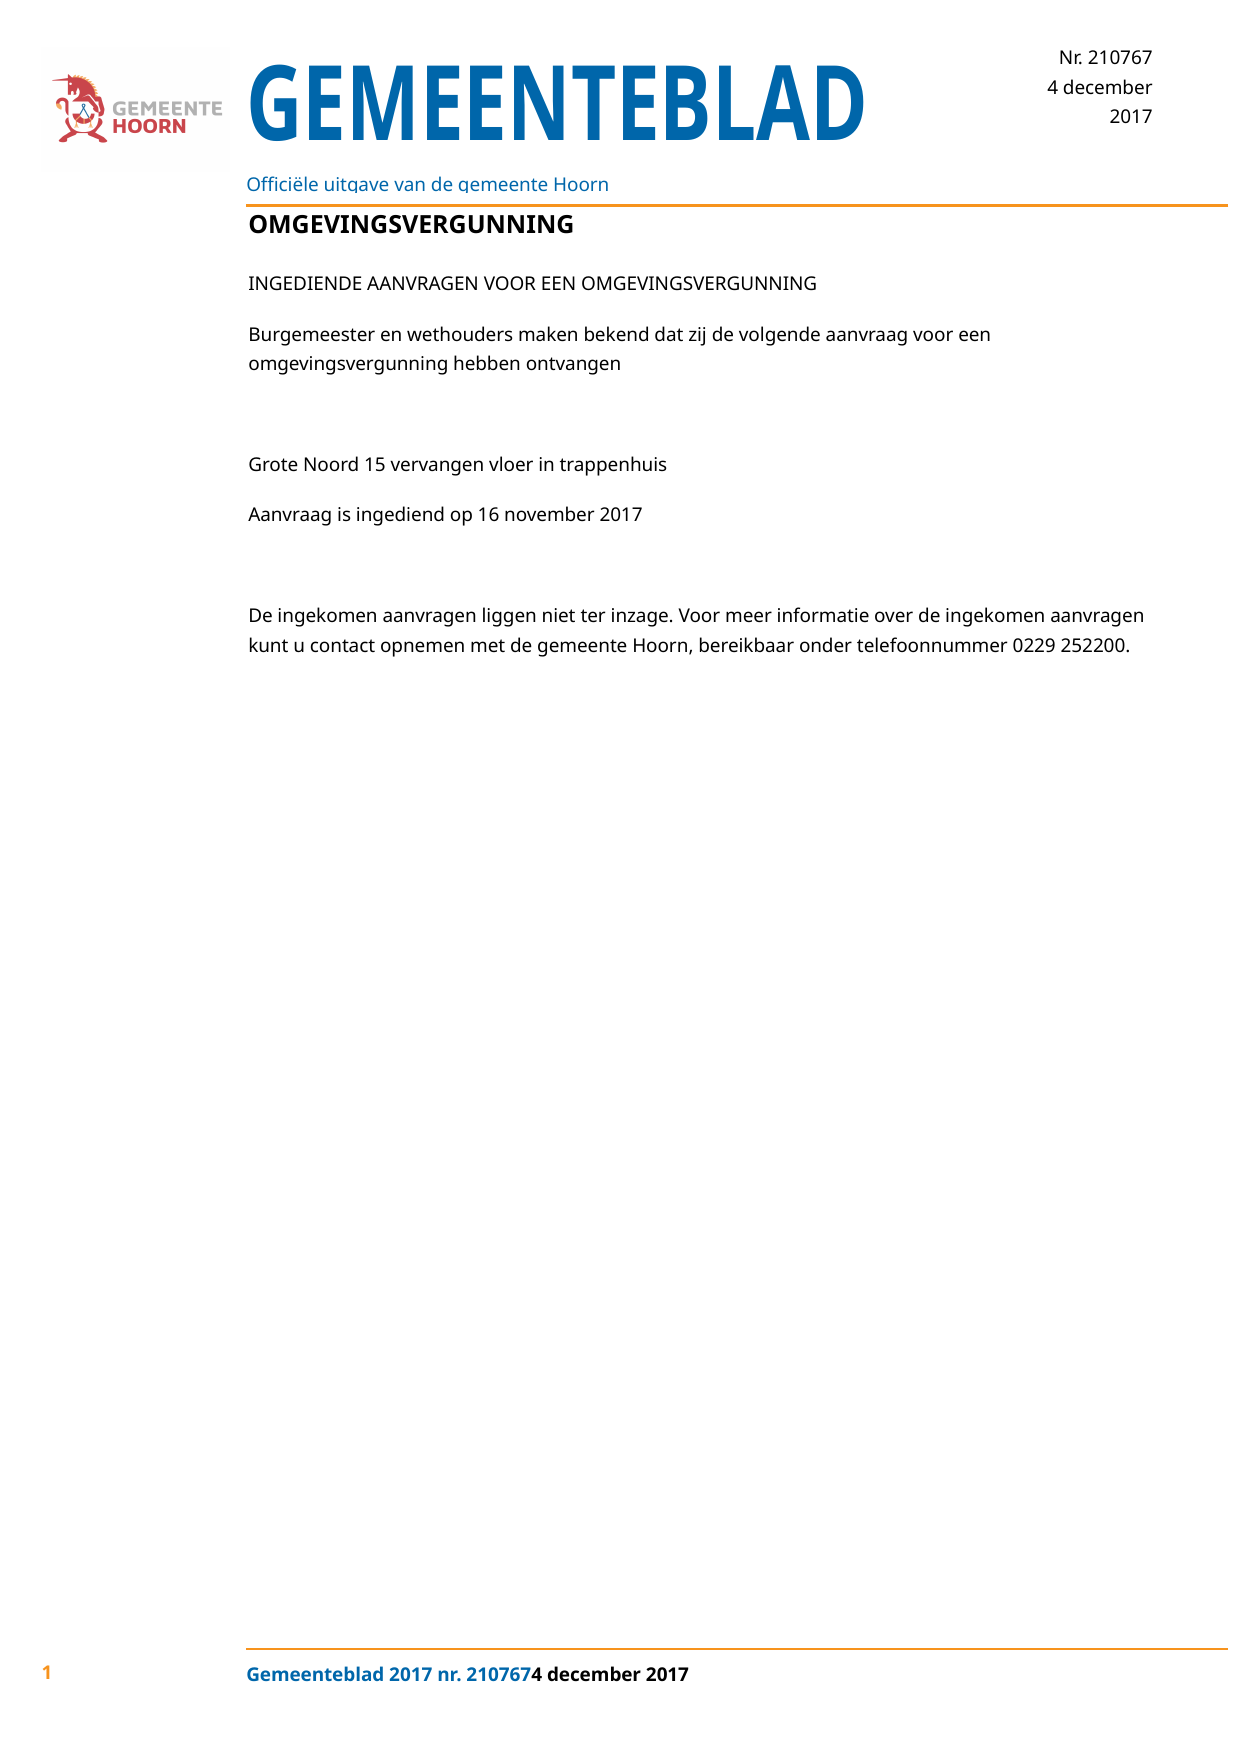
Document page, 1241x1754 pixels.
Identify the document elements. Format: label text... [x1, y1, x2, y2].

text Grote Noord 15 vervangen vloer in trappenhuis [248, 451, 1152, 477]
text INGEDIENDE AANVRAGEN VOOR EEN OMGEVINGSVERGUNNING [248, 270, 1152, 296]
text Burgemeester en wethouders maken bekend dat zij de volgende aanvraag voor een omgevingsvergunning hebben ontvangen [248, 321, 1152, 376]
text OMGEVINGSVERGUNNING [248, 207, 1152, 241]
text Aanvraag is ingediend op 16 november 2017 [248, 502, 1152, 527]
text De ingekomen aanvragen liggen niet ter inzage. Voor meer informatie over de ingekomen aanvragen kunt u contact opnemen met de gemeente Hoorn, bereikbaar onder telefoonnummer 0229 252200. [248, 602, 1152, 658]
picture [41, 47, 231, 172]
